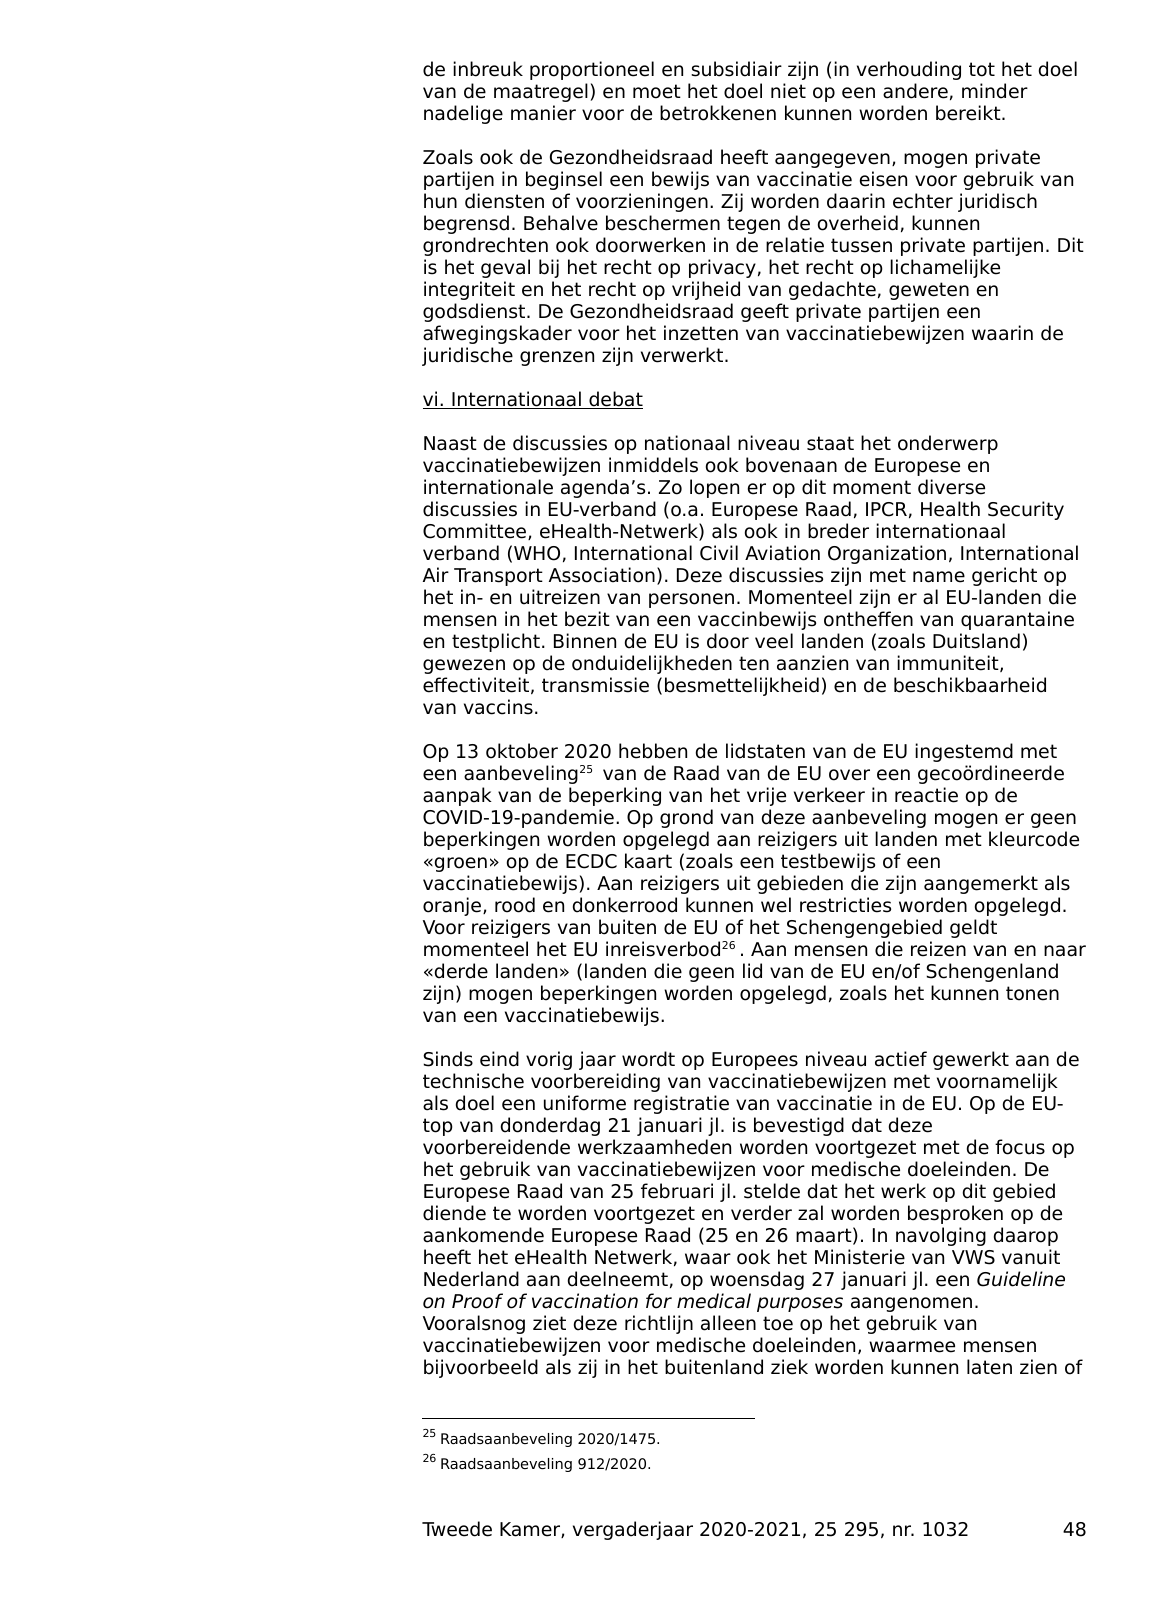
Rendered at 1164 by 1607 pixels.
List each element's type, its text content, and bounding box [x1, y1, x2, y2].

subtitle vi. Internationaal debat [422, 389, 1087, 411]
text Naast de discussies op nationaal niveau staat het onderwerp vaccinatiebewijzen inmiddels ook bovenaan de Europese en internationale agenda’s. Zo lopen er op dit moment diverse discussies in EU-verband (o.a. Europese Raad, IPCR, Health Security Committee, eHealth-Netwerk) als ook in breder internationaal verband (WHO, International Civil Aviation Organization, International Air Transport Association). Deze discussies zijn met name gericht op het in- en uitreizen van personen. Momenteel zijn er al EU-landen die mensen in het bezit van een vaccinbewijs ontheffen van quarantaine en testplicht. Binnen de EU is door veel landen (zoals Duitsland) gewezen op de onduidelijkheden ten aanzien van immuniteit, effectiviteit, transmissie (besmettelijkheid) en de beschikbaarheid van vaccins. [422, 433, 1087, 719]
text Raadsaanbeveling 912/2020. [422, 1452, 1087, 1474]
text Raadsaanbeveling 2020/1475. [422, 1427, 1087, 1449]
text Op 13 oktober 2020 hebben de lidstaten van de EU ingestemd met een aanbeveling van de Raad van de EU over een gecoördineerde aanpak van de beperking van het vrije verkeer in reactie op de COVID-19-pandemie. Op grond van deze aanbeveling mogen er geen beperkingen worden opgelegd aan reizigers uit landen met kleurcode «groen» op de ECDC kaart (zoals een testbewijs of een vaccinatiebewijs). Aan reizigers uit gebieden die zijn aangemerkt als oranje, rood en donkerrood kunnen wel restricties worden opgelegd. Voor reizigers van buiten de EU of het Schengengebied geldt momenteel het EU inreisverbod. Aan mensen die reizen van en naar «derde landen» (landen die geen lid van de EU en/of Schengenland zijn) mogen beperkingen worden opgelegd, zoals het kunnen tonen van een vaccinatiebewijs. [422, 741, 1087, 1027]
text Sinds eind vorig jaar wordt op Europees niveau actief gewerkt aan de technische voorbereiding van vaccinatiebewijzen met voornamelijk als doel een uniforme registratie van vaccinatie in de EU. Op de EU-top van donderdag 21 januari jl. is bevestigd dat deze voorbereidende werkzaamheden worden voortgezet met de focus op het gebruik van vaccinatiebewijzen voor medische doeleinden. De Europese Raad van 25 februari jl. stelde dat het werk op dit gebied diende te worden voortgezet en verder zal worden besproken op de aankomende Europese Raad (25 en 26 maart). In navolging daarop heeft het eHealth Netwerk, waar ook het Ministerie van VWS vanuit Nederland aan deelneemt, op woensdag 27 januari jl. een Guideline on Proof of vaccination for medical purposes aangenomen. Vooralsnog ziet deze richtlijn alleen toe op het gebruik van vaccinatiebewijzen voor medische doeleinden, waarmee mensen bijvoorbeeld als zij in het buitenland ziek worden kunnen laten zien of [422, 1049, 1087, 1379]
text de inbreuk proportioneel en subsidiair zijn (in verhouding tot het doel van de maatregel) en moet het doel niet op een andere, minder nadelige manier voor de betrokkenen kunnen worden bereikt. [422, 59, 1087, 125]
text Zoals ook de Gezondheidsraad heeft aangegeven, mogen private partijen in beginsel een bewijs van vaccinatie eisen voor gebruik van hun diensten of voorzieningen. Zij worden daarin echter juridisch begrensd. Behalve beschermen tegen de overheid, kunnen grondrechten ook doorwerken in de relatie tussen private partijen. Dit is het geval bij het recht op privacy, het recht op lichamelijke integriteit en het recht op vrijheid van gedachte, geweten en godsdienst. De Gezondheidsraad geeft private partijen een afwegingskader voor het inzetten van vaccinatiebewijzen waarin de juridische grenzen zijn verwerkt. [422, 147, 1087, 367]
